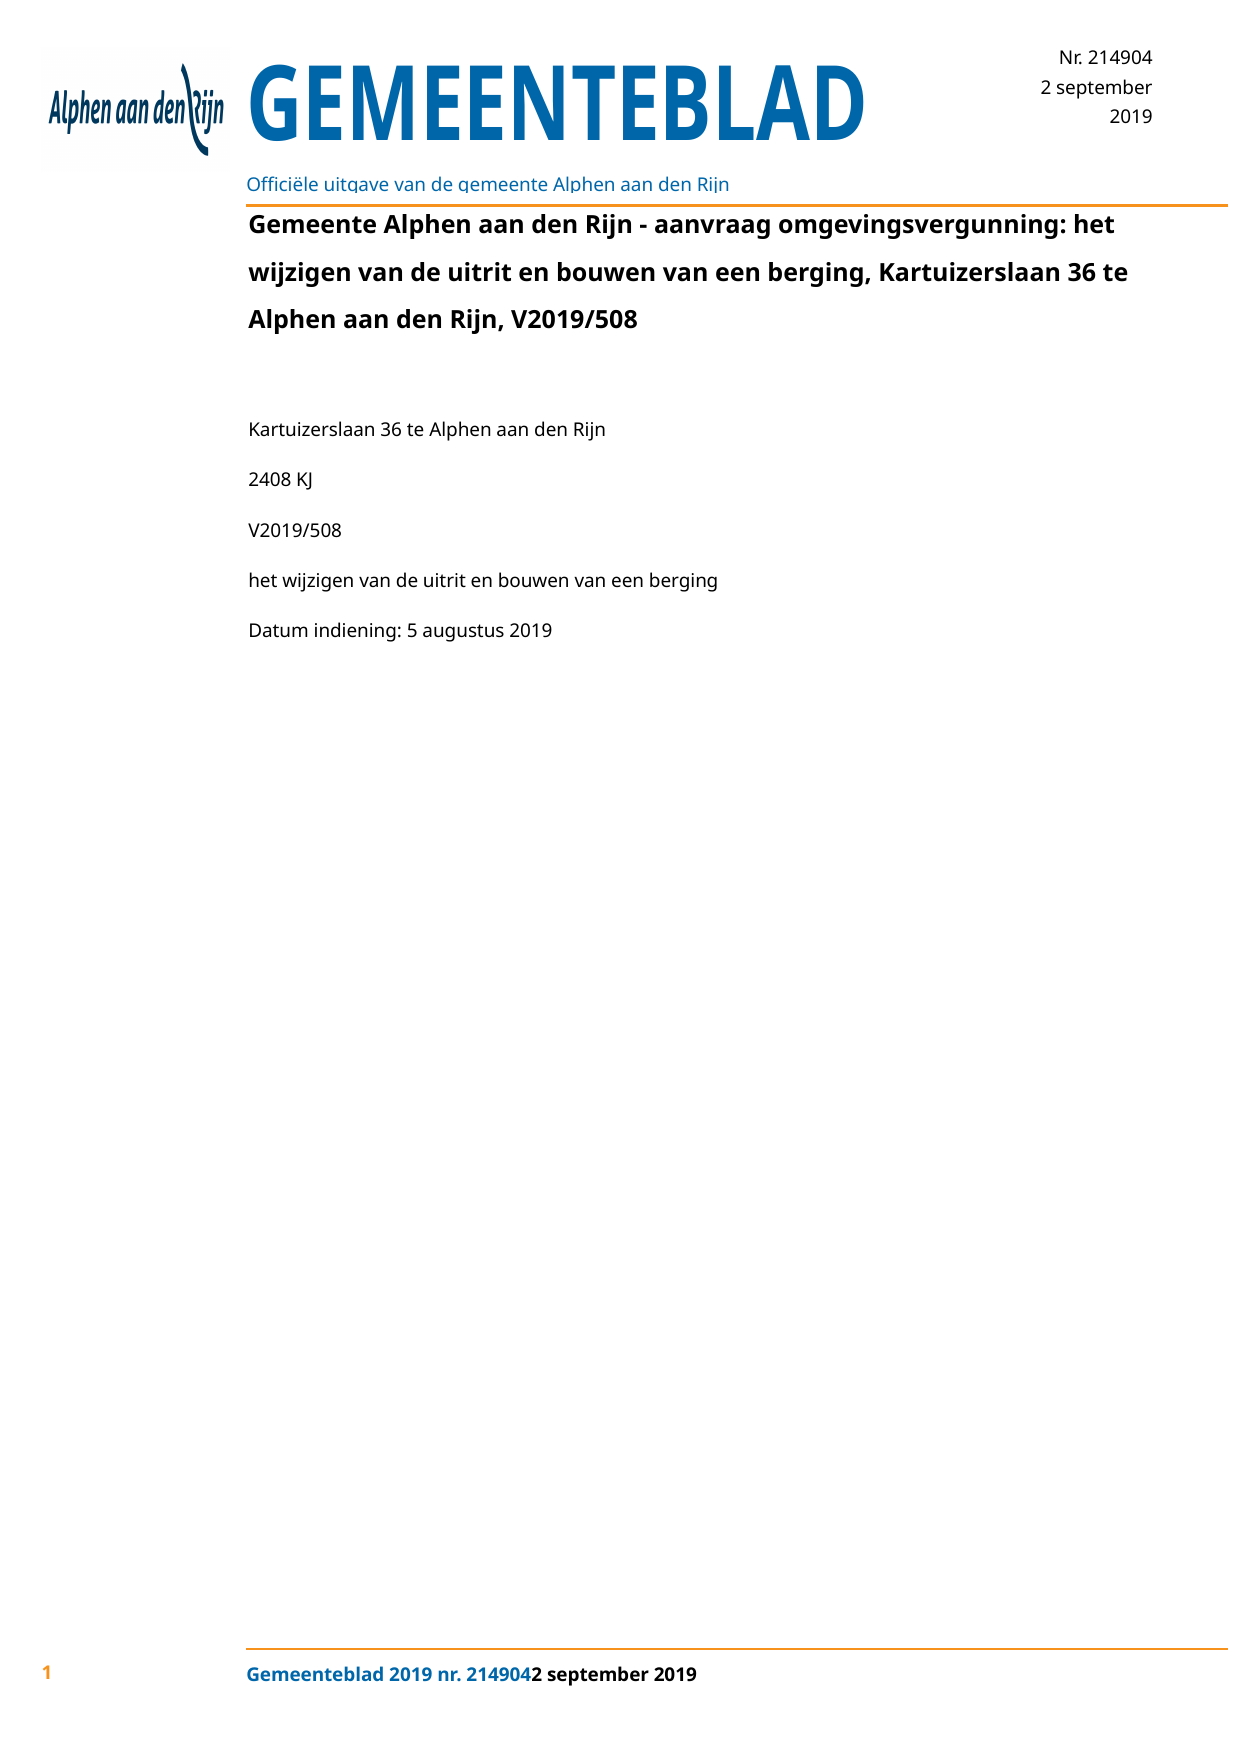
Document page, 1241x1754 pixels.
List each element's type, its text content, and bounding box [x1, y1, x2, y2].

text Datum indiening: 5 augustus 2019 [248, 618, 1152, 643]
text V2019/508 [248, 517, 1152, 542]
picture [41, 47, 231, 172]
text 2408 KJ [248, 466, 1152, 492]
text Kartuizerslaan 36 te Alphen aan den Rijn [248, 416, 1152, 442]
text Gemeente Alphen aan den Rijn - aanvraag omgevingsvergunning: het wijzigen van de uitrit en bouwen van een berging, Kartuizerslaan 36 te Alphen aan den Rijn, V2019/508 [248, 207, 1152, 336]
text het wijzigen van de uitrit en bouwen van een berging [248, 567, 1152, 593]
